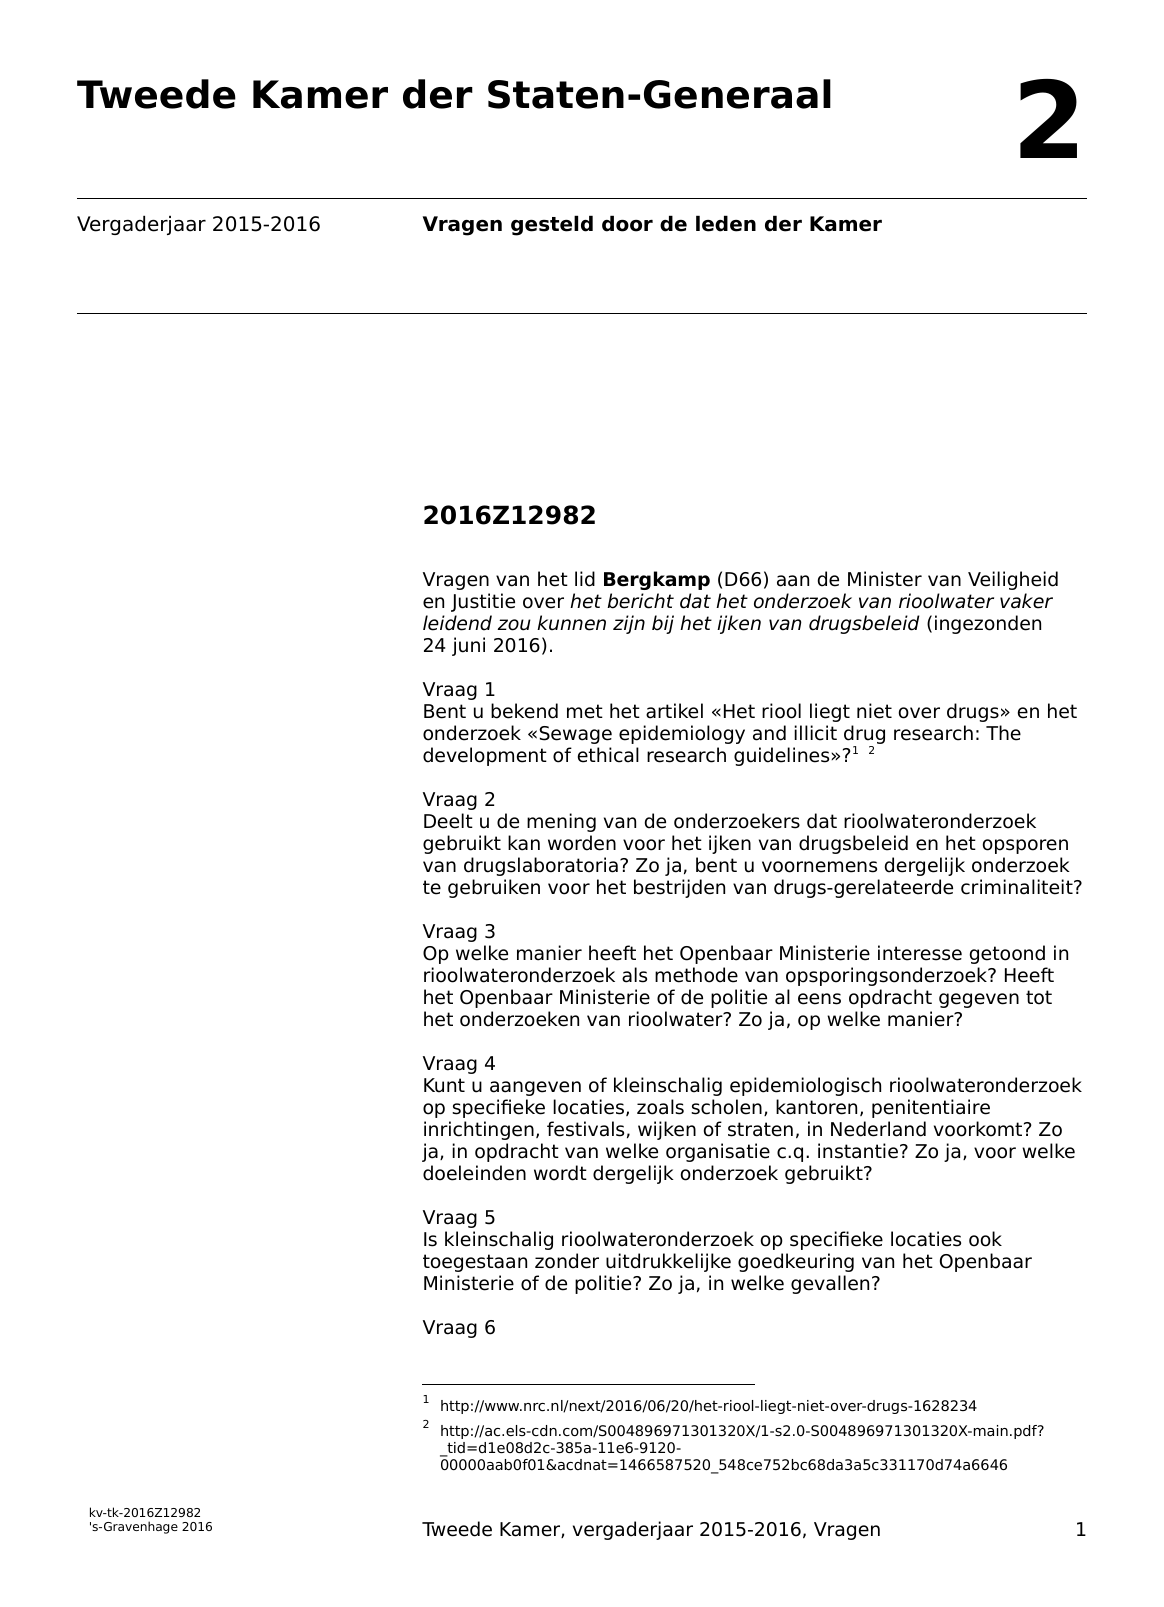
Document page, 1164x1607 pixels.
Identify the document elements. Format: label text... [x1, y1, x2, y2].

table_header 2 [886, 59, 1087, 198]
text Vraag 5 [422, 1207, 1087, 1229]
text Bent u bekend met het artikel «Het riool liegt niet over drugs» en het onderzoek «Sewage epidemiology and illicit drug research: The development of ethical research guidelines»? [422, 701, 1087, 767]
text Op welke manier heeft het Openbaar Ministerie interesse getoond in rioolwateronderzoek als methode van opsporingsonderzoek? Heeft het Openbaar Ministerie of de politie al eens opdracht gegeven tot het onderzoeken van rioolwater? Zo ja, op welke manier? [422, 943, 1087, 1031]
text Kunt u aangeven of kleinschalig epidemiologisch rioolwateronderzoek op specifieke locaties, zoals scholen, kantoren, penitentiaire inrichtingen, festivals, wijken of straten, in Nederland voorkomt? Zo ja, in opdracht van welke organisatie c.q. instantie? Zo ja, voor welke doeleinden wordt dergelijk onderzoek gebruikt? [422, 1075, 1087, 1185]
text Vraag 1 [422, 679, 1087, 701]
table_cell Vergaderjaar 2015-2016 [77, 199, 422, 313]
text Vraag 4 [422, 1053, 1087, 1075]
text Vraag 6 [422, 1317, 1087, 1339]
table_cell Vragen gesteld door de leden der Kamer [422, 199, 1087, 313]
text Is kleinschalig rioolwateronderzoek op specifieke locaties ook toegestaan zonder uitdrukkelijke goedkeuring van het Openbaar Ministerie of de politie? Zo ja, in welke gevallen? [422, 1229, 1087, 1295]
text Vraag 3 [422, 921, 1087, 943]
text Vragen van het lid Bergkamp (D66) aan de Minister van Veiligheid en Justitie over het bericht dat het onderzoek van rioolwater vaker leidend zou kunnen zijn bij het ijken van drugsbeleid (ingezonden 24 juni 2016). [422, 569, 1087, 657]
text http://ac.els-cdn.com/S004896971301320X/1-s2.0-S004896971301320X-main.pdf?_tid=d1e08d2c-385a-11e6-9120-00000aab0f01&acdnat=1466587520_548ce752bc68da3a5c331170d74a6646 [422, 1418, 1087, 1474]
text http://www.nrc.nl/next/2016/06/20/het-riool-liegt-niet-over-drugs-1628234 [422, 1393, 1087, 1416]
table_header Tweede Kamer der Staten-Generaal [77, 59, 886, 198]
text Vraag 2 [422, 789, 1087, 811]
text Deelt u de mening van de onderzoekers dat rioolwateronderzoek gebruikt kan worden voor het ijken van drugsbeleid en het opsporen van drugslaboratoria? Zo ja, bent u voornemens dergelijk onderzoek te gebruiken voor het bestrijden van drugs-gerelateerde criminaliteit? [422, 811, 1087, 899]
text kv-tk-2016Z12982 [88, 1506, 323, 1520]
text 2016Z12982 [422, 501, 1087, 531]
text 's-Gravenhage 2016 [88, 1520, 323, 1534]
